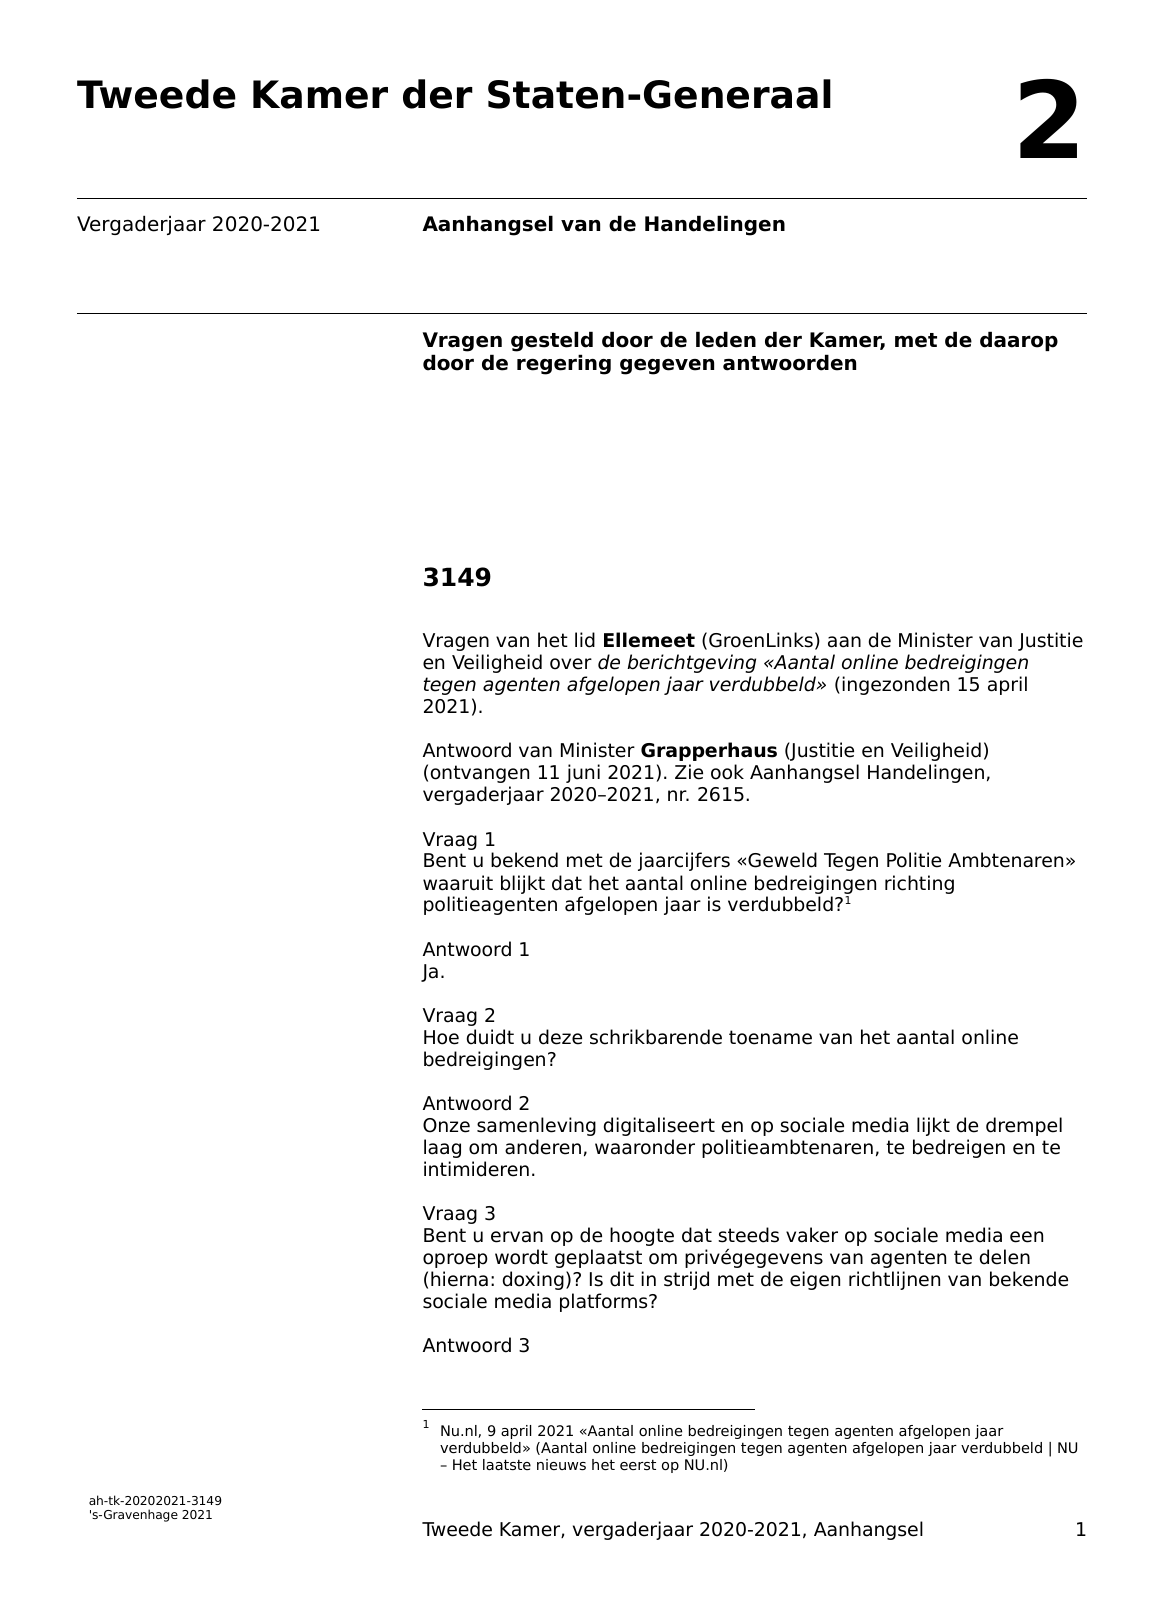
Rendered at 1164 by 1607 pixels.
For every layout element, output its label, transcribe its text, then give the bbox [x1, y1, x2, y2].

text Antwoord 2 [422, 1093, 1087, 1115]
text Antwoord 3 [422, 1335, 1087, 1357]
text Nu.nl, 9 april 2021 «Aantal online bedreigingen tegen agenten afgelopen jaar verdubbeld» (Aantal online bedreigingen tegen agenten afgelopen jaar verdubbeld | NU – Het laatste nieuws het eerst op NU.nl) [422, 1418, 1087, 1474]
text Ja. [422, 961, 1087, 982]
text Vraag 2 [422, 1005, 1087, 1027]
table_cell [77, 314, 422, 375]
table_cell Vergaderjaar 2020-2021 [77, 199, 422, 313]
table_header 2 [886, 59, 1087, 198]
text 's-Gravenhage 2021 [88, 1508, 323, 1522]
text Bent u bekend met de jaarcijfers «Geweld Tegen Politie Ambtenaren» waaruit blijkt dat het aantal online bedreigingen richting politieagenten afgelopen jaar is verdubbeld? [422, 850, 1087, 916]
table_cell Vragen gesteld door de leden der Kamer, met de daarop door de regering gegeven antwoorden [422, 314, 1087, 375]
table_cell Aanhangsel van de Handelingen [422, 199, 1087, 313]
text Vraag 1 [422, 828, 1087, 850]
text Hoe duidt u deze schrikbarende toename van het aantal online bedreigingen? [422, 1027, 1087, 1071]
text 3149 [422, 563, 1087, 592]
text Bent u ervan op de hoogte dat steeds vaker op sociale media een oproep wordt geplaatst om privégegevens van agenten te delen (hierna: doxing)? Is dit in strijd met de eigen richtlijnen van bekende sociale media platforms? [422, 1225, 1087, 1313]
text ah-tk-20202021-3149 [88, 1494, 323, 1508]
text Vraag 3 [422, 1203, 1087, 1225]
text Vragen van het lid Ellemeet (GroenLinks) aan de Minister van Justitie en Veiligheid over de berichtgeving «Aantal online bedreigingen tegen agenten afgelopen jaar verdubbeld» (ingezonden 15 april 2021). [422, 630, 1087, 718]
text Antwoord van Minister Grapperhaus (Justitie en Veiligheid) (ontvangen 11 juni 2021). Zie ook Aanhangsel Handelingen, vergaderjaar 2020–2021, nr. 2615. [422, 740, 1087, 806]
table_header Tweede Kamer der Staten-Generaal [77, 59, 886, 198]
text Onze samenleving digitaliseert en op sociale media lijkt de drempel laag om anderen, waaronder politieambtenaren, te bedreigen en te intimideren. [422, 1115, 1087, 1181]
text Antwoord 1 [422, 938, 1087, 961]
